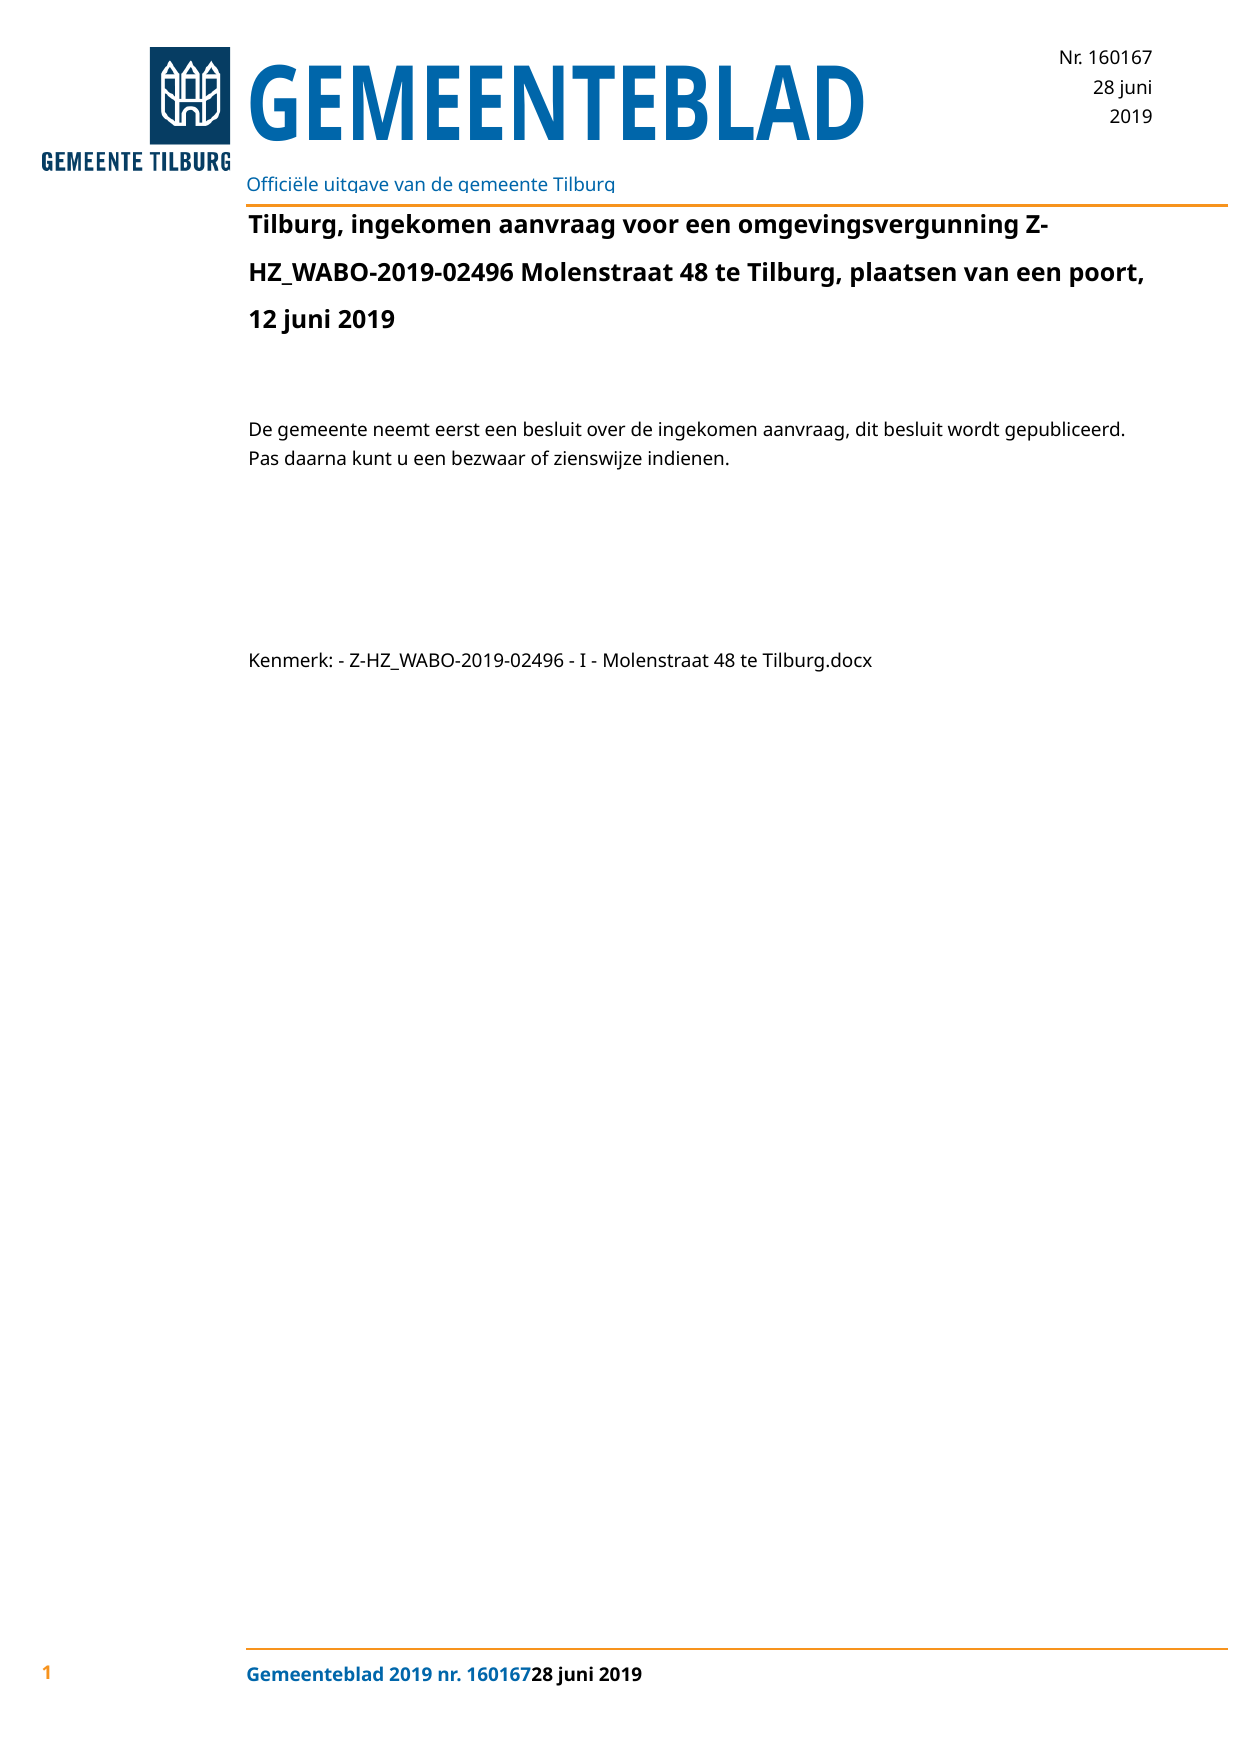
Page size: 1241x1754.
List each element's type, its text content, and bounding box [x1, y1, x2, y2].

text Kenmerk: - Z-HZ_WABO-2019-02496 - I - Molenstraat 48 te Tilburg.docx [248, 647, 1152, 673]
text Tilburg, ingekomen aanvraag voor een omgevingsvergunning Z-HZ_WABO-2019-02496 Molenstraat 48 te Tilburg, plaatsen van een poort, 12 juni 2019 [248, 207, 1152, 336]
text De gemeente neemt eerst een besluit over de ingekomen aanvraag, dit besluit wordt gepubliceerd. Pas daarna kunt u een bezwaar of zienswijze indienen. [248, 416, 1152, 471]
picture [41, 47, 231, 172]
